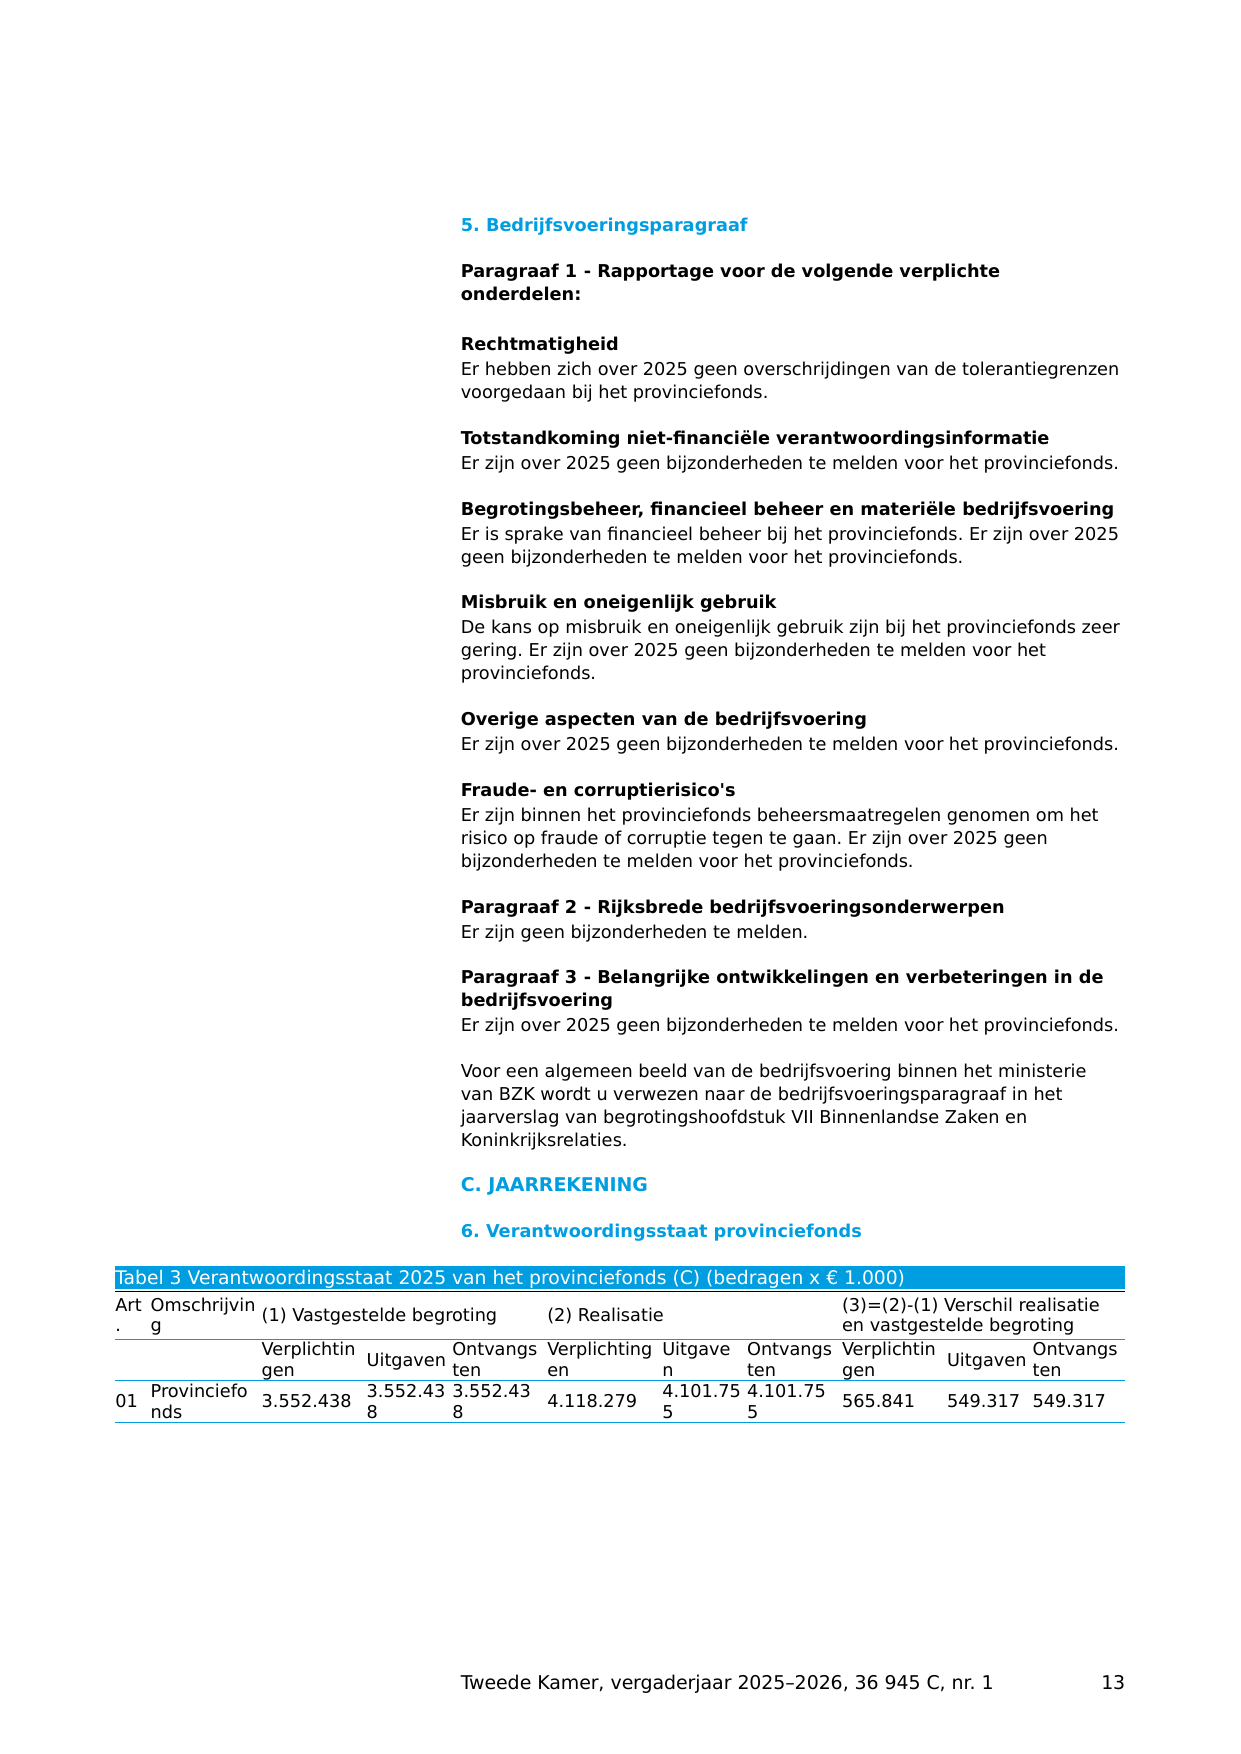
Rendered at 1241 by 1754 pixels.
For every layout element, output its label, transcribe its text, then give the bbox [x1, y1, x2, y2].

table_cell 4.118.279 [544, 1381, 659, 1422]
table_cell 4.101.755 [744, 1381, 839, 1422]
text Er zijn over 2025 geen bijzonderheden te melden voor het provinciefonds. [461, 1013, 1125, 1036]
table_cell Uitgaven [364, 1340, 449, 1380]
text Begrotingsbeheer, financieel beheer en materiële bedrijfsvoering [461, 497, 1125, 520]
table_cell Ontvangsten [1030, 1340, 1125, 1380]
table_cell 3.552.438 [449, 1381, 544, 1422]
text Paragraaf 1 - Rapportage voor de volgende verplichte onderdelen: [461, 259, 1125, 305]
text Er zijn geen bijzonderheden te melden. [461, 920, 1125, 943]
table_cell Uitgaven [944, 1340, 1029, 1380]
table_cell Verplichtingen [544, 1340, 659, 1380]
table_cell Provinciefonds [148, 1381, 258, 1422]
text Rechtmatigheid [461, 332, 1125, 355]
text Overige aspecten van de bedrijfsvoering [461, 707, 1125, 730]
table_cell 565.841 [839, 1381, 944, 1422]
title C. Jaarrekening [461, 1174, 1125, 1196]
table_cell Verplichtingen [839, 1340, 944, 1380]
text Totstandkoming niet-financiële verantwoordingsinformatie [461, 426, 1125, 449]
table_cell Ontvangsten [449, 1340, 544, 1380]
table_cell (1) Vastgestelde begroting [259, 1292, 544, 1339]
table_cell Ontvangsten [744, 1340, 839, 1380]
text Er hebben zich over 2025 geen overschrijdingen van de tolerantiegrenzen voorgedaan bij het provinciefonds. [461, 357, 1125, 403]
table_cell [115, 1340, 147, 1380]
table_cell Verplichtingen [259, 1340, 363, 1380]
title 6. Verantwoordingsstaat provinciefonds [461, 1219, 1125, 1242]
title 5. Bedrijfsvoeringsparagraaf [461, 213, 1125, 236]
table_cell 549.317 [1030, 1381, 1125, 1422]
table_cell 01 [115, 1381, 147, 1422]
text Fraude- en corruptierisico's [461, 778, 1125, 801]
text Misbruik en oneigenlijk gebruik [461, 591, 1125, 613]
text Paragraaf 3 - Belangrijke ontwikkelingen en verbeteringen in de bedrijfsvoering [461, 966, 1125, 1011]
text Voor een algemeen beeld van de bedrijfsvoering binnen het ministerie van BZK wordt u verwezen naar de bedrijfsvoeringsparagraaf in het jaarverslag van begrotingshoofdstuk VII Binnenlandse Zaken en Koninkrijksrelaties. [461, 1059, 1125, 1151]
table_cell 4.101.755 [659, 1381, 744, 1422]
table_cell (2) Realisatie [544, 1292, 839, 1339]
table_cell Uitgaven [659, 1340, 744, 1380]
text Er zijn over 2025 geen bijzonderheden te melden voor het provinciefonds. [461, 451, 1125, 474]
table_cell 3.552.438 [364, 1381, 449, 1422]
table_cell [148, 1340, 258, 1380]
text Er zijn over 2025 geen bijzonderheden te melden voor het provinciefonds. [461, 732, 1125, 755]
table_cell Art. [115, 1292, 147, 1339]
table_cell 549.317 [944, 1381, 1029, 1422]
text Er is sprake van financieel beheer bij het provinciefonds. Er zijn over 2025 geen bijzonderheden te melden voor het provinciefonds. [461, 522, 1125, 568]
table_cell 3.552.438 [259, 1381, 363, 1422]
text De kans op misbruik en oneigenlijk gebruik zijn bij het provinciefonds zeer gering. Er zijn over 2025 geen bijzonderheden te melden voor het provinciefonds. [461, 616, 1125, 684]
table_cell (3)=(2)-(1) Verschil realisatie en vastgestelde begroting [839, 1292, 1125, 1339]
table_cell Omschrijving [148, 1292, 258, 1339]
text Paragraaf 2 - Rijksbrede bedrijfsvoeringsonderwerpen [461, 895, 1125, 918]
text Er zijn binnen het provinciefonds beheersmaatregelen genomen om het risico op fraude of corruptie tegen te gaan. Er zijn over 2025 geen bijzonderheden te melden voor het provinciefonds. [461, 803, 1125, 872]
